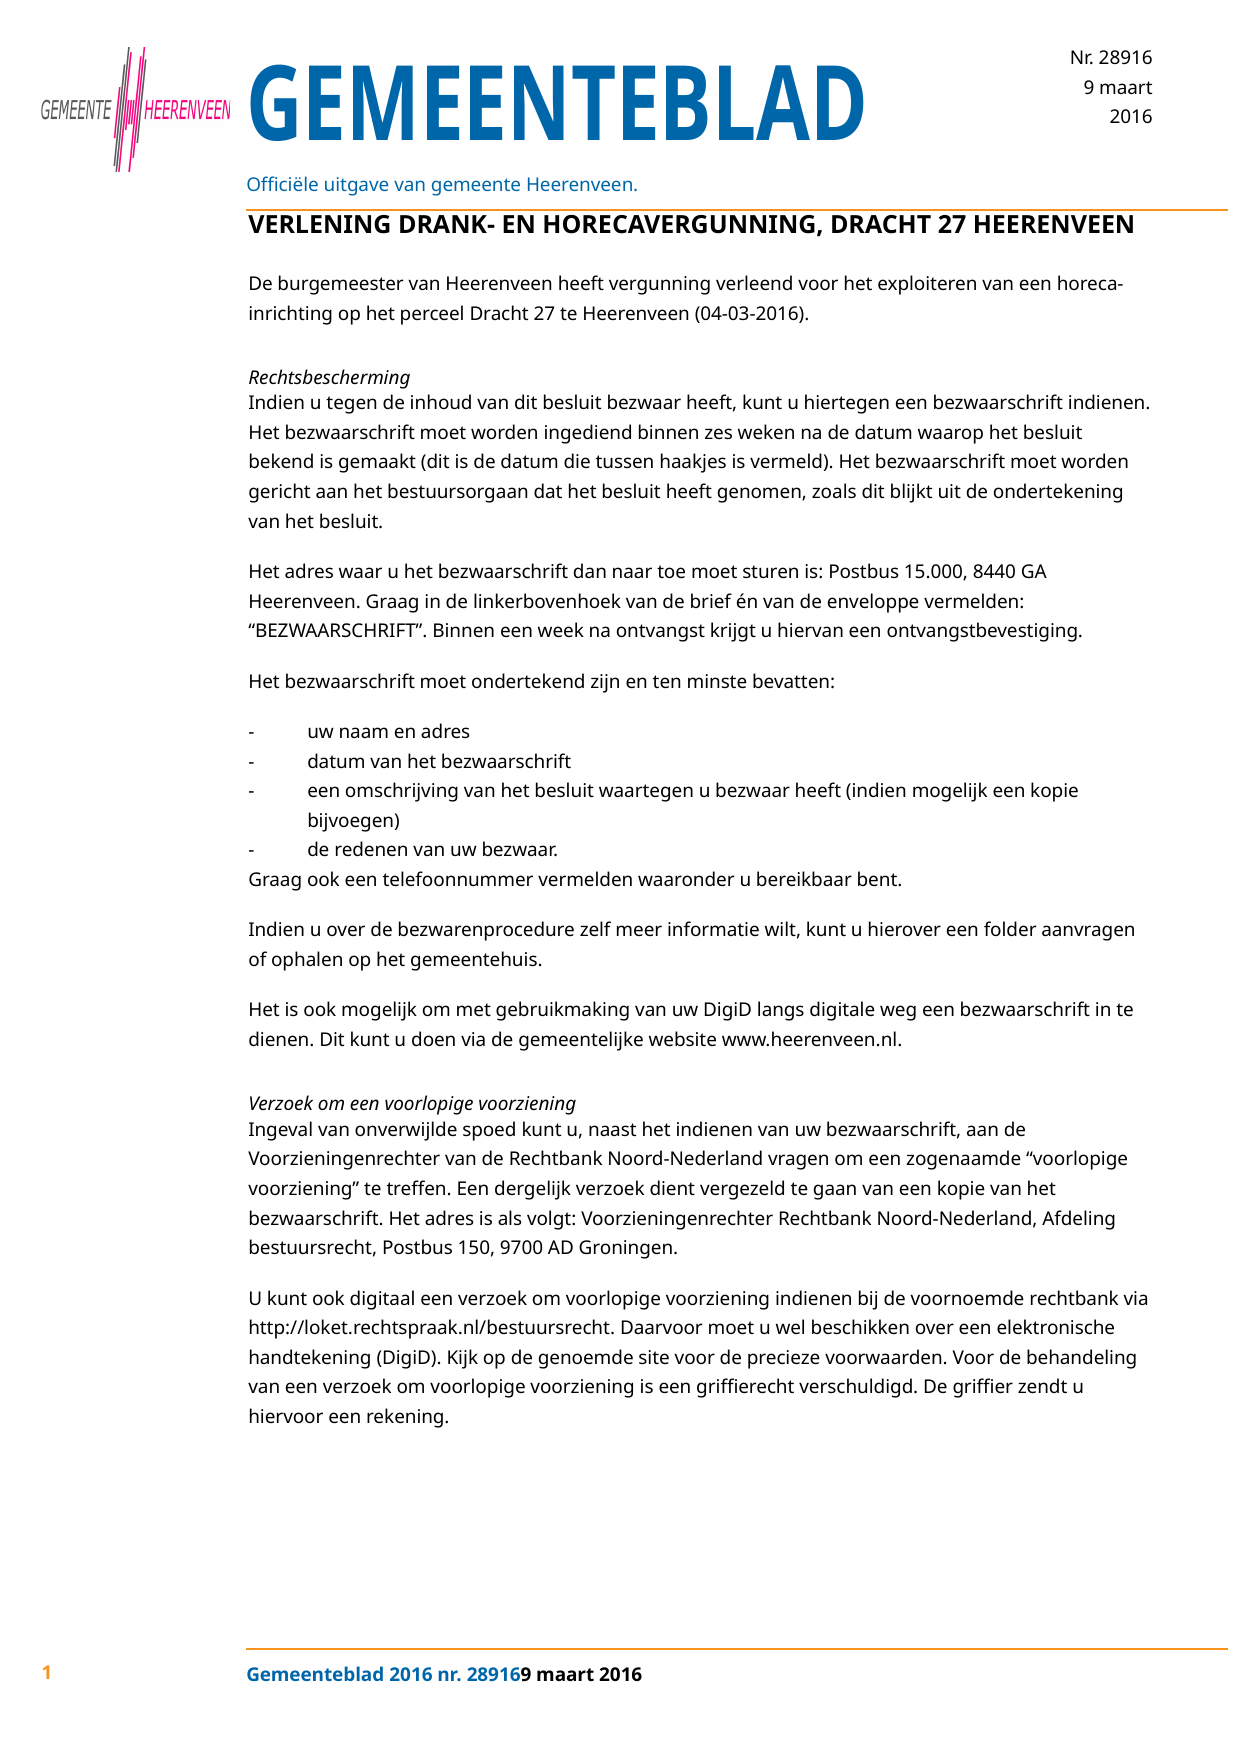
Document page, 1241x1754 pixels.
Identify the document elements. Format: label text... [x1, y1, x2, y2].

text VERLENING DRANK- EN HORECAVERGUNNING, DRACHT 27 HEERENVEEN [248, 211, 1152, 241]
list datum van het bezwaarschrift [248, 748, 1152, 774]
text Het bezwaarschrift moet ondertekend zijn en ten minste bevatten: [248, 668, 1152, 694]
text Graag ook een telefoonnummer vermelden waaronder u bereikbaar bent. [248, 866, 1152, 892]
text Ingeval van onverwijlde spoed kunt u, naast het indienen van uw bezwaarschrift, aan de Voorzieningenrechter van de Rechtbank Noord-Nederland vragen om een zogenaamde “voorlopige voorziening” te treffen. Een dergelijk verzoek dient vergezeld te gaan van een kopie van het bezwaarschrift. Het adres is als volgt: Voorzieningenrechter Rechtbank Noord-Nederland, Afdeling bestuursrecht, Postbus 150, 9700 AD Groningen. [248, 1116, 1152, 1260]
text Indien u over de bezwarenprocedure zelf meer informatie wilt, kunt u hierover een folder aanvragen of ophalen op het gemeentehuis. [248, 917, 1152, 972]
text Rechtsbescherming [248, 364, 1152, 389]
text Het is ook mogelijk om met gebruikmaking van uw DigiD langs digitale weg een bezwaarschrift in te dienen. Dit kunt u doen via de gemeentelijke website www.heerenveen.nl. [248, 997, 1152, 1052]
text De burgemeester van Heerenveen heeft vergunning verleend voor het exploiteren van een horeca-inrichting op het perceel Dracht 27 te Heerenveen (04-03-2016). [248, 270, 1152, 326]
picture [41, 47, 231, 172]
list uw naam en adres [248, 718, 1152, 744]
text Het adres waar u het bezwaarschrift dan naar toe moet sturen is: Postbus 15.000, 8440 GA Heerenveen. Graag in de linkerbovenhoek van de brief én van de enveloppe vermelden: “BEZWAARSCHRIFT”. Binnen een week na ontvangst krijgt u hiervan een ontvangstbevestiging. [248, 558, 1152, 643]
list de redenen van uw bezwaar. [248, 837, 1152, 862]
list een omschrijving van het besluit waartegen u bezwaar heeft (indien mogelijk een kopie bijvoegen) [248, 777, 1152, 833]
text Indien u tegen de inhoud van dit besluit bezwaar heeft, kunt u hiertegen een bezwaarschrift indienen. Het bezwaarschrift moet worden ingediend binnen zes weken na de datum waarop het besluit bekend is gemaakt (dit is de datum die tussen haakjes is vermeld). Het bezwaarschrift moet worden gericht aan het bestuursorgaan dat het besluit heeft genomen, zoals dit blijkt uit de ondertekening van het besluit. [248, 389, 1152, 534]
text U kunt ook digitaal een verzoek om voorlopige voorziening indienen bij de voornoemde rechtbank via http://loket.rechtspraak.nl/bestuursrecht. Daarvoor moet u wel beschikken over een elektronische handtekening (DigiD). Kijk op de genoemde site voor de precieze voorwaarden. Voor de behandeling van een verzoek om voorlopige voorziening is een griffierecht verschuldigd. De griffier zendt u hiervoor een rekening. [248, 1285, 1152, 1429]
text Verzoek om een voorlopige voorziening [248, 1090, 1152, 1116]
